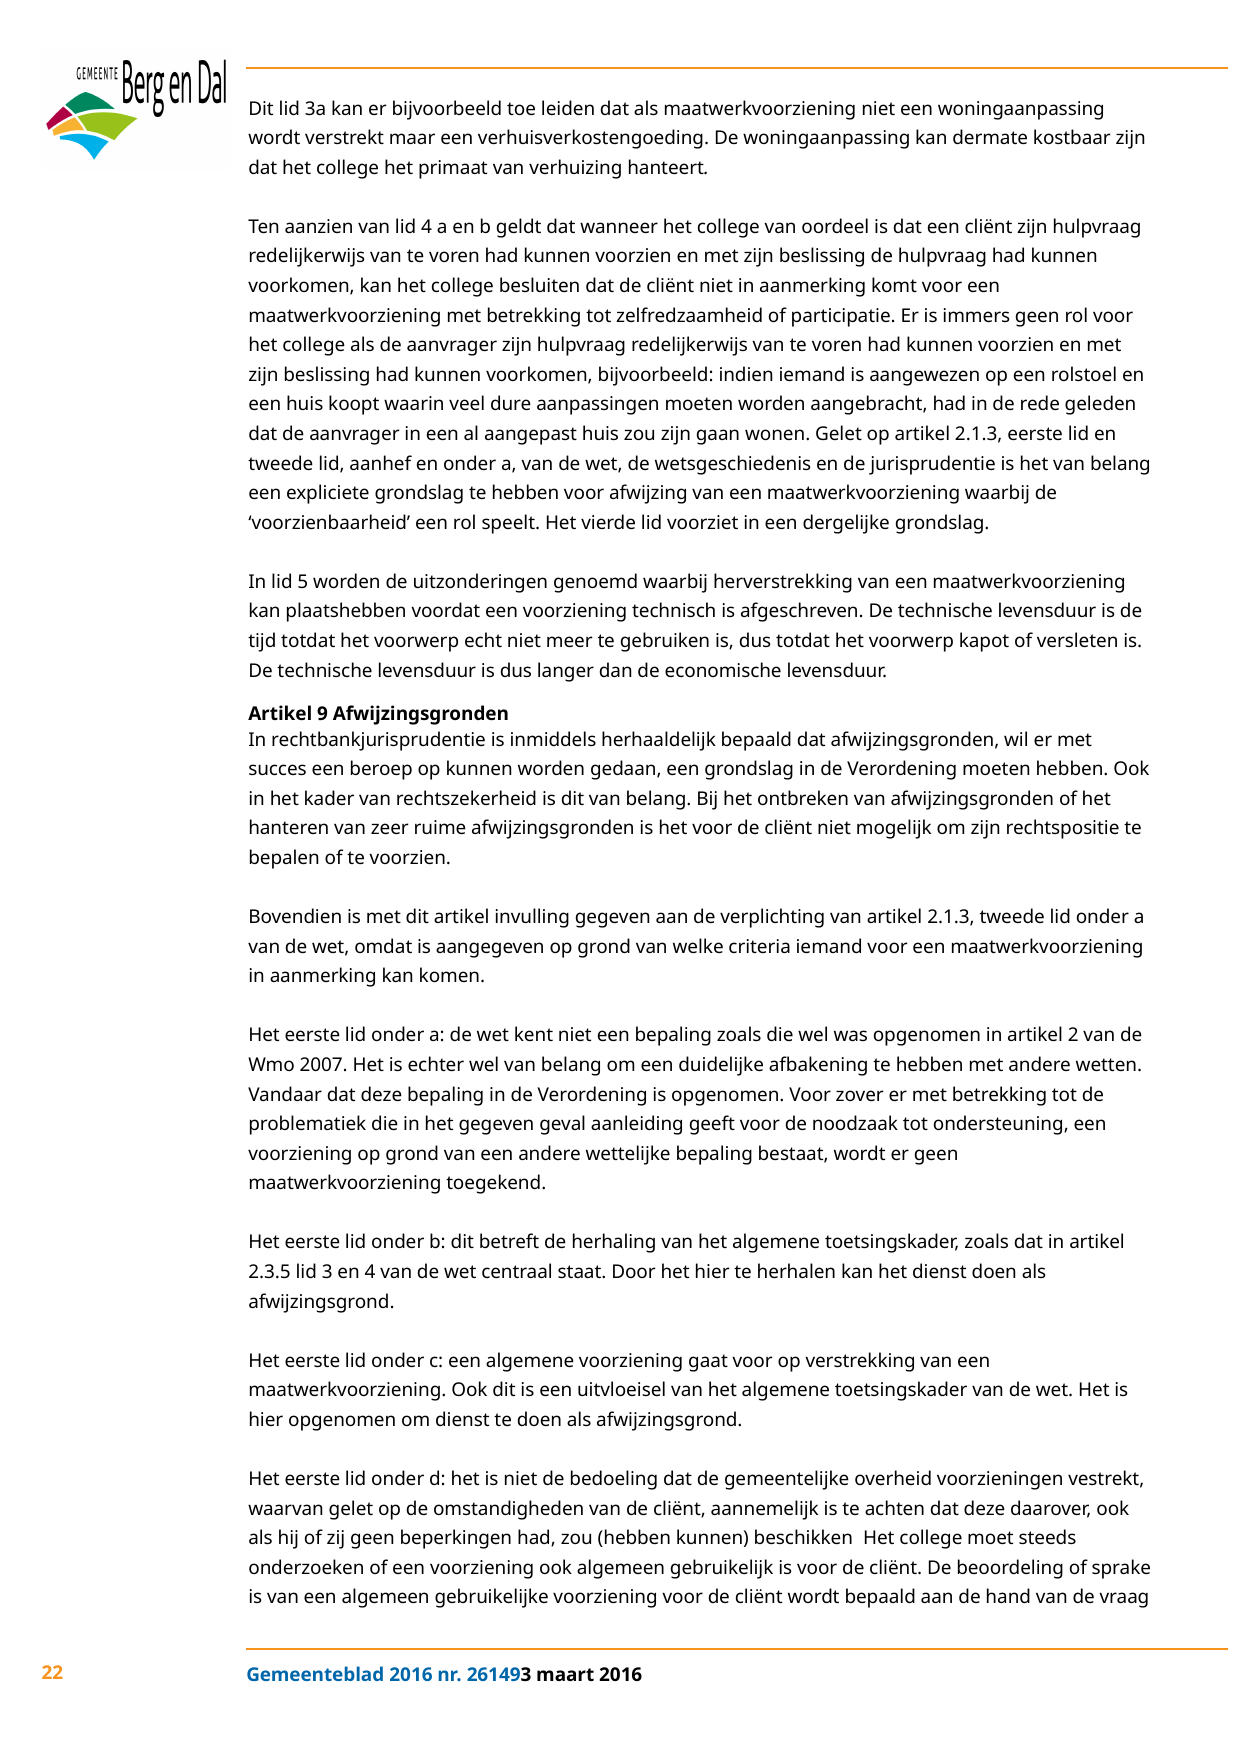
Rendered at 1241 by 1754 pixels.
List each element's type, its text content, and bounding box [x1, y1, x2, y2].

text Het eerste lid onder c: een algemene voorziening gaat voor op verstrekking van een maatwerkvoorziening. Ook dit is een uitvloeisel van het algemene toetsingskader van de wet. Het is hier opgenomen om dienst te doen als afwijzingsgrond. [248, 1347, 1152, 1432]
text Het eerste lid onder b: dit betreft de herhaling van het algemene toetsingskader, zoals dat in artikel 2.3.5 lid 3 en 4 van de wet centraal staat. Door het hier te herhalen kan het dienst doen als afwijzingsgrond. [248, 1229, 1152, 1313]
text Dit lid 3a kan er bijvoorbeeld toe leiden dat als maatwerkvoorziening niet een woningaanpassing wordt verstrekt maar een verhuisverkostengoeding. De woningaanpassing kan dermate kostbaar zijn dat het college het primaat van verhuizing hanteert. [248, 95, 1152, 180]
text Ten aanzien van lid 4 a en b geldt dat wanneer het college van oordeel is dat een cliënt zijn hulpvraag redelijkerwijs van te voren had kunnen voorzien en met zijn beslissing de hulpvraag had kunnen voorkomen, kan het college besluiten dat de cliënt niet in aanmerking komt voor een maatwerkvoorziening met betrekking tot zelfredzaamheid of participatie. Er is immers geen rol voor het college als de aanvrager zijn hulpvraag redelijkerwijs van te voren had kunnen voorzien en met zijn beslissing had kunnen voorkomen, bijvoorbeeld: indien iemand is aangewezen op een rolstoel en een huis koopt waarin veel dure aanpassingen moeten worden aangebracht, had in de rede geleden dat de aanvrager in een al aangepast huis zou zijn gaan wonen. Gelet op artikel 2.1.3, eerste lid en tweede lid, aanhef en onder a, van de wet, de wetsgeschiedenis en de jurisprudentie is het van belang een expliciete grondslag te hebben voor afwijzing van een maatwerkvoorziening waarbij de ‘voorzienbaarheid’ een rol speelt. Het vierde lid voorziet in een dergelijke grondslag. [248, 213, 1152, 535]
picture [41, 47, 231, 172]
text In rechtbankjurisprudentie is inmiddels herhaaldelijk bepaald dat afwijzingsgronden, wil er met succes een beroep op kunnen worden gedaan, een grondslag in de Verordening moeten hebben. Ook in het kader van rechtszekerheid is dit van belang. Bij het ontbreken van afwijzingsgronden of het hanteren van zeer ruime afwijzingsgronden is het voor de cliënt niet mogelijk om zijn rechtspositie te bepalen of te voorzien. [248, 726, 1152, 870]
text In lid 5 worden de uitzonderingen genoemd waarbij herverstrekking van een maatwerkvoorziening kan plaatshebben voordat een voorziening technisch is afgeschreven. De technische levensduur is de tijd totdat het voorwerp echt niet meer te gebruiken is, dus totdat het voorwerp kapot of versleten is. De technische levensduur is dus langer dan de economische levensduur. [248, 568, 1152, 683]
text Het eerste lid onder d: het is niet de bedoeling dat de gemeentelijke overheid voorzieningen vestrekt, waarvan gelet op de omstandigheden van de cliënt, aannemelijk is te achten dat deze daarover, ook als hij of zij geen beperkingen had, zou (hebben kunnen) beschikken Het college moet steeds onderzoeken of een voorziening ook algemeen gebruikelijk is voor de cliënt. De beoordeling of sprake is van een algemeen gebruikelijke voorziening voor de cliënt wordt bepaald aan de hand van de vraag [248, 1465, 1152, 1609]
text Artikel 9 Afwijzingsgronden [248, 700, 1152, 726]
text Het eerste lid onder a: de wet kent niet een bepaling zoals die wel was opgenomen in artikel 2 van de Wmo 2007. Het is echter wel van belang om een duidelijke afbakening te hebben met andere wetten. Vandaar dat deze bepaling in de Verordening is opgenomen. Voor zover er met betrekking tot de problematiek die in het gegeven geval aanleiding geeft voor de noodzaak tot ondersteuning, een voorziening op grond van een andere wettelijke bepaling bestaat, wordt er geen maatwerkvoorziening toegekend. [248, 1022, 1152, 1195]
text Bovendien is met dit artikel invulling gegeven aan de verplichting van artikel 2.1.3, tweede lid onder a van de wet, omdat is aangegeven op grond van welke criteria iemand voor een maatwerkvoorziening in aanmerking kan komen. [248, 903, 1152, 988]
